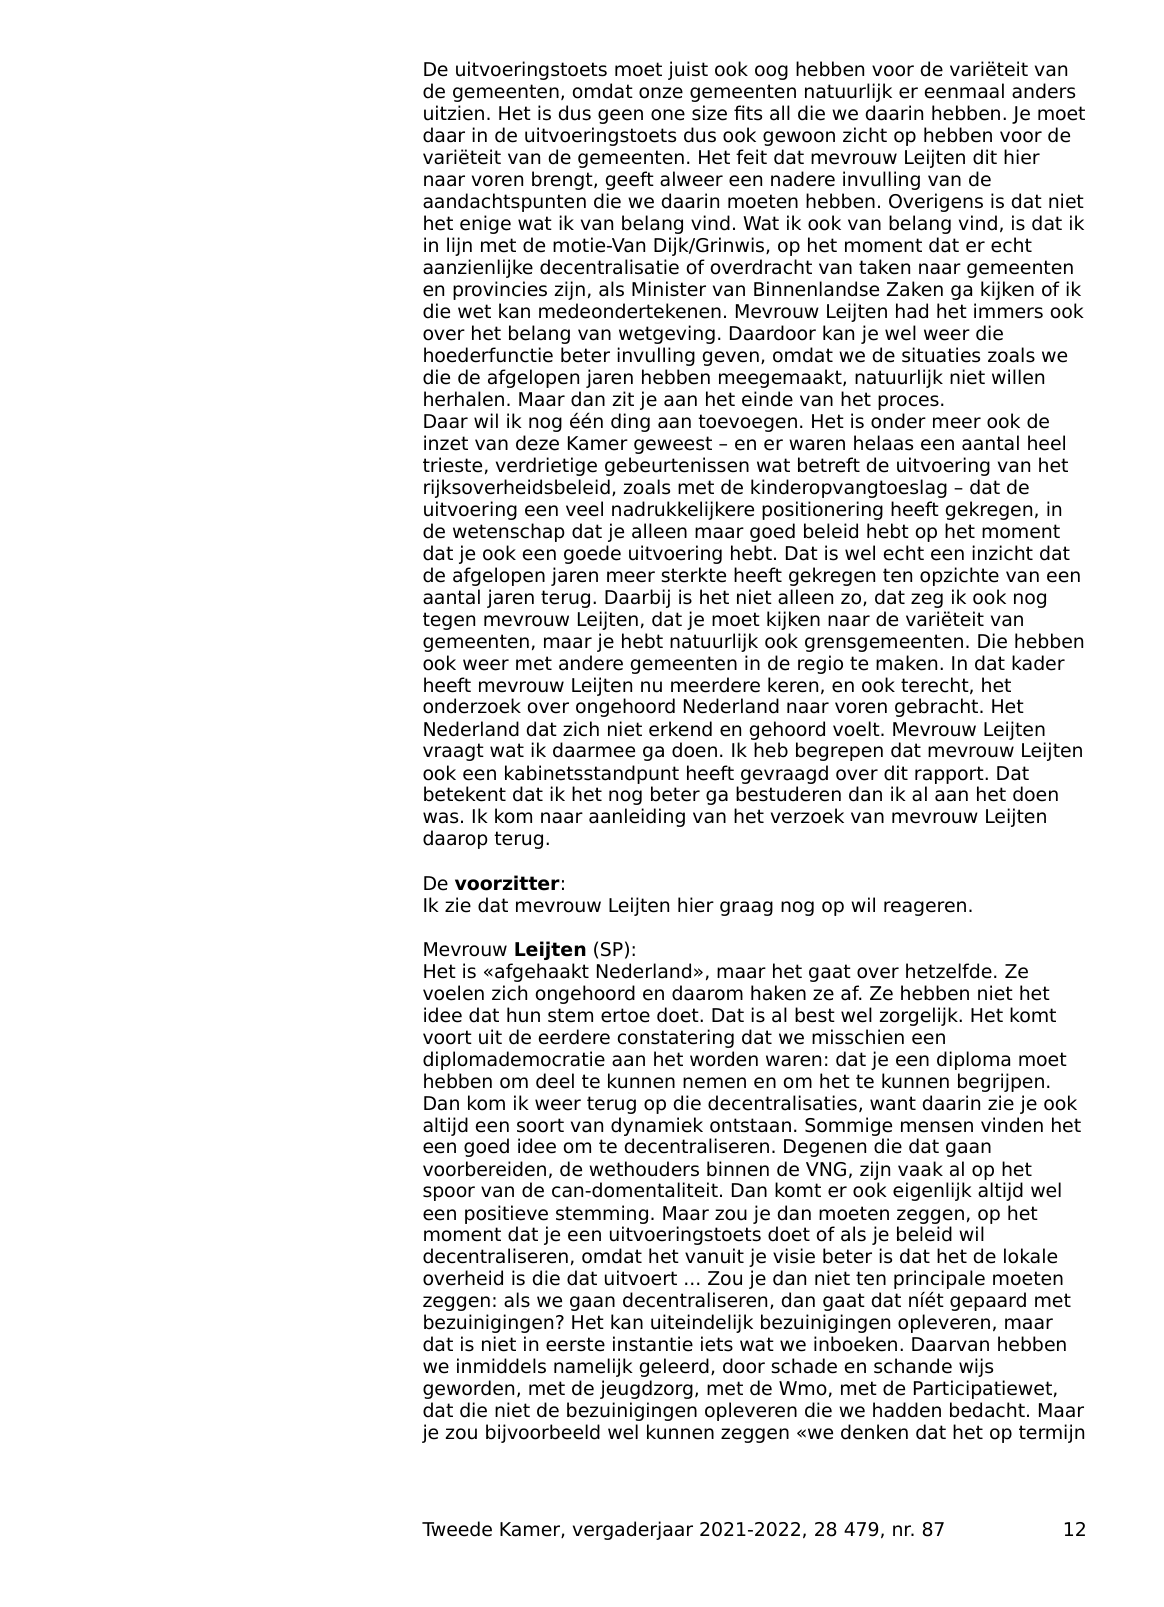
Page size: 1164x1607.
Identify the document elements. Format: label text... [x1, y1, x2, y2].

text Ik zie dat mevrouw Leijten hier graag nog op wil reageren. [422, 894, 1087, 916]
text De voorzitter: [422, 872, 1087, 894]
text De uitvoeringstoets moet juist ook oog hebben voor de variëteit van de gemeenten, omdat onze gemeenten natuurlijk er eenmaal anders uitzien. Het is dus geen one size fits all die we daarin hebben. Je moet daar in de uitvoeringstoets dus ook gewoon zicht op hebben voor de variëteit van de gemeenten. Het feit dat mevrouw Leijten dit hier naar voren brengt, geeft alweer een nadere invulling van de aandachtspunten die we daarin moeten hebben. Overigens is dat niet het enige wat ik van belang vind. Wat ik ook van belang vind, is dat ik in lijn met de motie-Van Dijk/Grinwis, op het moment dat er echt aanzienlijke decentralisatie of overdracht van taken naar gemeenten en provincies zijn, als Minister van Binnenlandse Zaken ga kijken of ik die wet kan medeondertekenen. Mevrouw Leijten had het immers ook over het belang van wetgeving. Daardoor kan je wel weer die hoederfunctie beter invulling geven, omdat we de situaties zoals we die de afgelopen jaren hebben meegemaakt, natuurlijk niet willen herhalen. Maar dan zit je aan het einde van het proces. [422, 59, 1087, 411]
text Het is «afgehaakt Nederland», maar het gaat over hetzelfde. Ze voelen zich ongehoord en daarom haken ze af. Ze hebben niet het idee dat hun stem ertoe doet. Dat is al best wel zorgelijk. Het komt voort uit de eerdere constatering dat we misschien een diplomademocratie aan het worden waren: dat je een diploma moet hebben om deel te kunnen nemen en om het te kunnen begrijpen. Dan kom ik weer terug op die decentralisaties, want daarin zie je ook altijd een soort van dynamiek ontstaan. Sommige mensen vinden het een goed idee om te decentraliseren. Degenen die dat gaan voorbereiden, de wethouders binnen de VNG, zijn vaak al op het spoor van de can-domentaliteit. Dan komt er ook eigenlijk altijd wel een positieve stemming. Maar zou je dan moeten zeggen, op het moment dat je een uitvoeringstoets doet of als je beleid wil decentraliseren, omdat het vanuit je visie beter is dat het de lokale overheid is die dat uitvoert ... Zou je dan niet ten principale moeten zeggen: als we gaan decentraliseren, dan gaat dat níét gepaard met bezuinigingen? Het kan uiteindelijk bezuinigingen opleveren, maar dat is niet in eerste instantie iets wat we inboeken. Daarvan hebben we inmiddels namelijk geleerd, door schade en schande wijs geworden, met de jeugdzorg, met de Wmo, met de Participatiewet, dat die niet de bezuinigingen opleveren die we hadden bedacht. Maar je zou bijvoorbeeld wel kunnen zeggen «we denken dat het op termijn [422, 961, 1087, 1444]
text Mevrouw Leijten (SP): [422, 939, 1087, 961]
text Daar wil ik nog één ding aan toevoegen. Het is onder meer ook de inzet van deze Kamer geweest – en er waren helaas een aantal heel trieste, verdrietige gebeurtenissen wat betreft de uitvoering van het rijksoverheidsbeleid, zoals met de kinderopvangtoeslag – dat de uitvoering een veel nadrukkelijkere positionering heeft gekregen, in de wetenschap dat je alleen maar goed beleid hebt op het moment dat je ook een goede uitvoering hebt. Dat is wel echt een inzicht dat de afgelopen jaren meer sterkte heeft gekregen ten opzichte van een aantal jaren terug. Daarbij is het niet alleen zo, dat zeg ik ook nog tegen mevrouw Leijten, dat je moet kijken naar de variëteit van gemeenten, maar je hebt natuurlijk ook grensgemeenten. Die hebben ook weer met andere gemeenten in de regio te maken. In dat kader heeft mevrouw Leijten nu meerdere keren, en ook terecht, het onderzoek over ongehoord Nederland naar voren gebracht. Het Nederland dat zich niet erkend en gehoord voelt. Mevrouw Leijten vraagt wat ik daarmee ga doen. Ik heb begrepen dat mevrouw Leijten ook een kabinetsstandpunt heeft gevraagd over dit rapport. Dat betekent dat ik het nog beter ga bestuderen dan ik al aan het doen was. Ik kom naar aanleiding van het verzoek van mevrouw Leijten daarop terug. [422, 411, 1087, 850]
